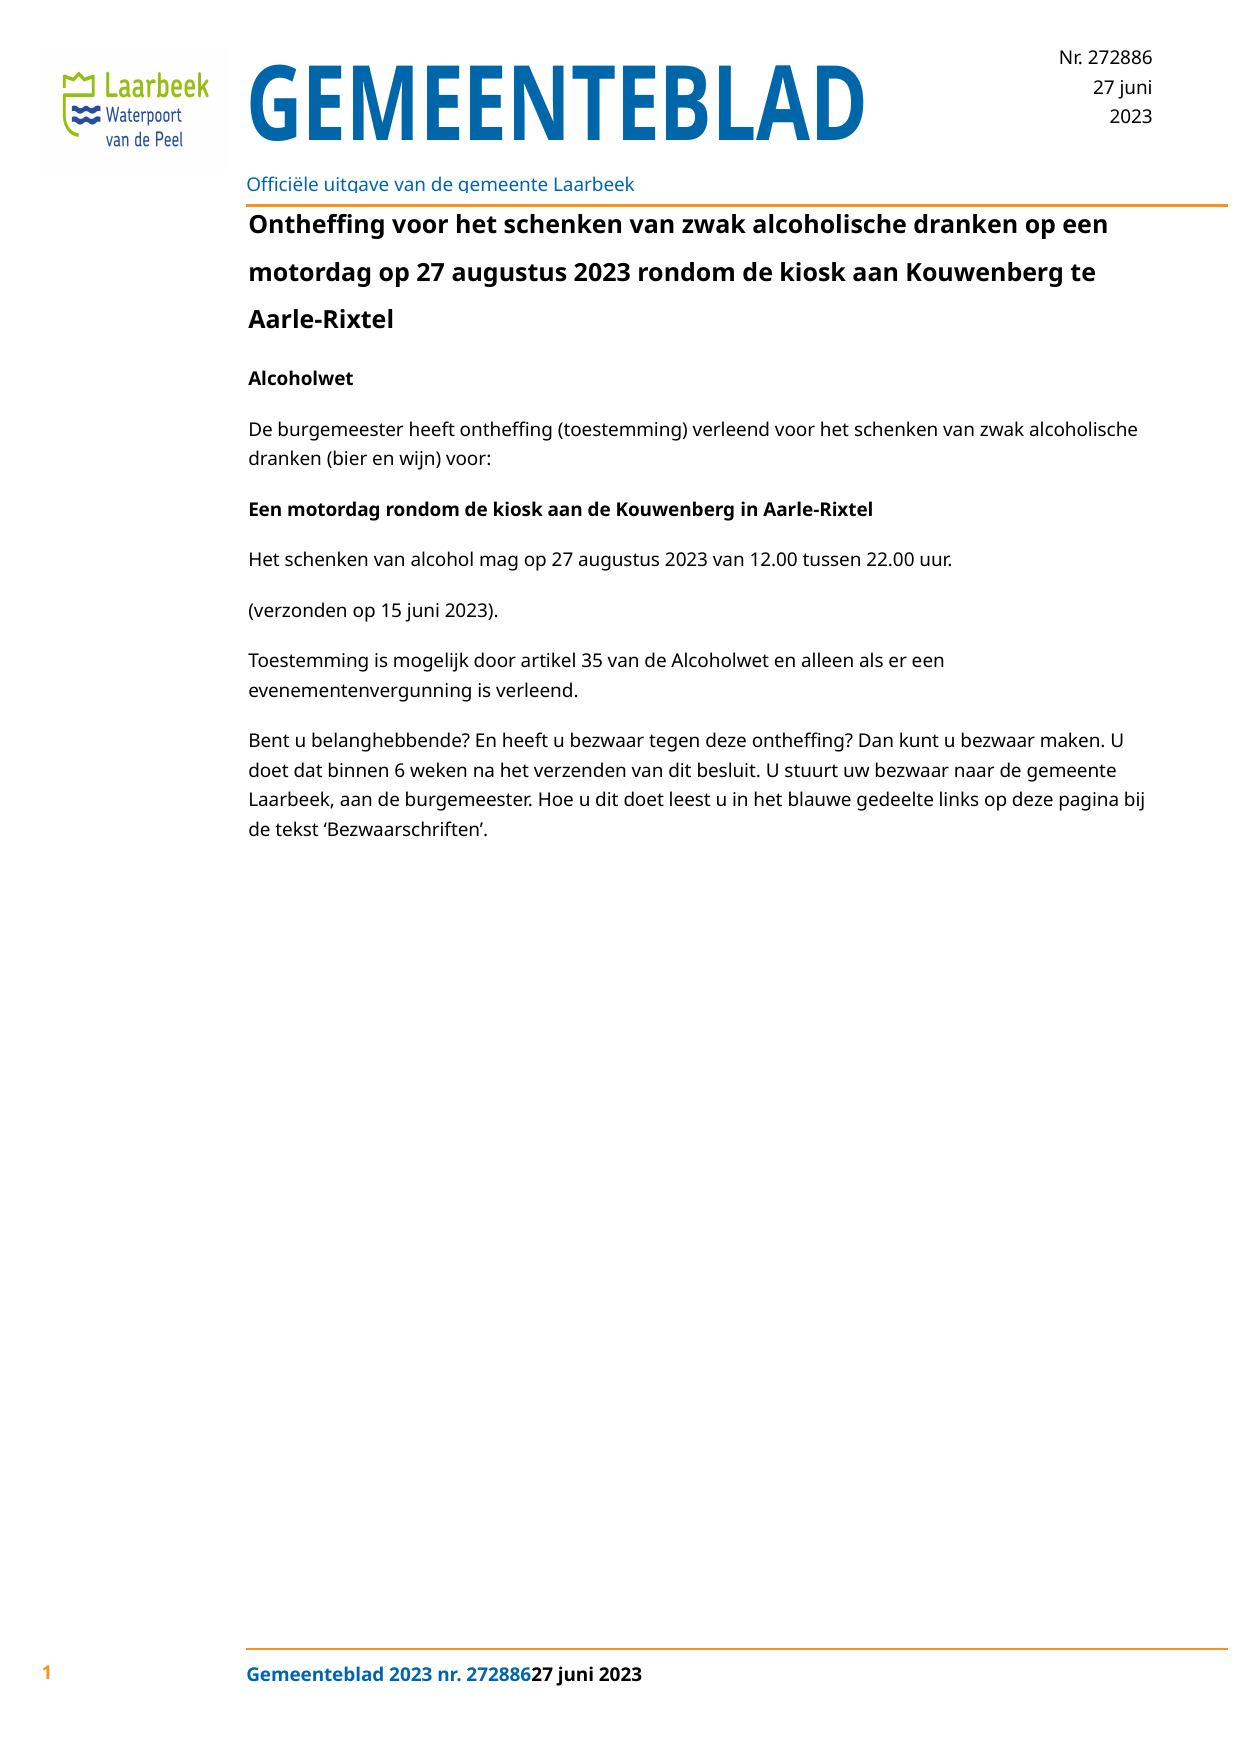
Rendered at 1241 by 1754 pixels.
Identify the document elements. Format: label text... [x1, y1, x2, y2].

text Alcoholwet [248, 366, 1152, 391]
text Een motordag rondom de kiosk aan de Kouwenberg in Aarle-Rixtel [248, 496, 1152, 522]
text (verzonden op 15 juni 2023). [248, 597, 1152, 622]
text Het schenken van alcohol mag op 27 augustus 2023 van 12.00 tussen 22.00 uur. [248, 546, 1152, 572]
picture [41, 47, 231, 172]
text Ontheffing voor het schenken van zwak alcoholische dranken op een motordag op 27 augustus 2023 rondom de kiosk aan Kouwenberg te Aarle-Rixtel [248, 207, 1152, 336]
text Bent u belanghebbende? En heeft u bezwaar tegen deze ontheffing? Dan kunt u bezwaar maken. U doet dat binnen 6 weken na het verzenden van dit besluit. U stuurt uw bezwaar naar de gemeente Laarbeek, aan de burgemeester. Hoe u dit doet leest u in het blauwe gedeelte links op deze pagina bij de tekst ‘Bezwaarschriften’. [248, 727, 1152, 842]
text De burgemeester heeft ontheffing (toestemming) verleend voor het schenken van zwak alcoholische dranken (bier en wijn) voor: [248, 416, 1152, 471]
text Toestemming is mogelijk door artikel 35 van de Alcoholwet en alleen als er een evenementenvergunning is verleend. [248, 647, 1152, 702]
